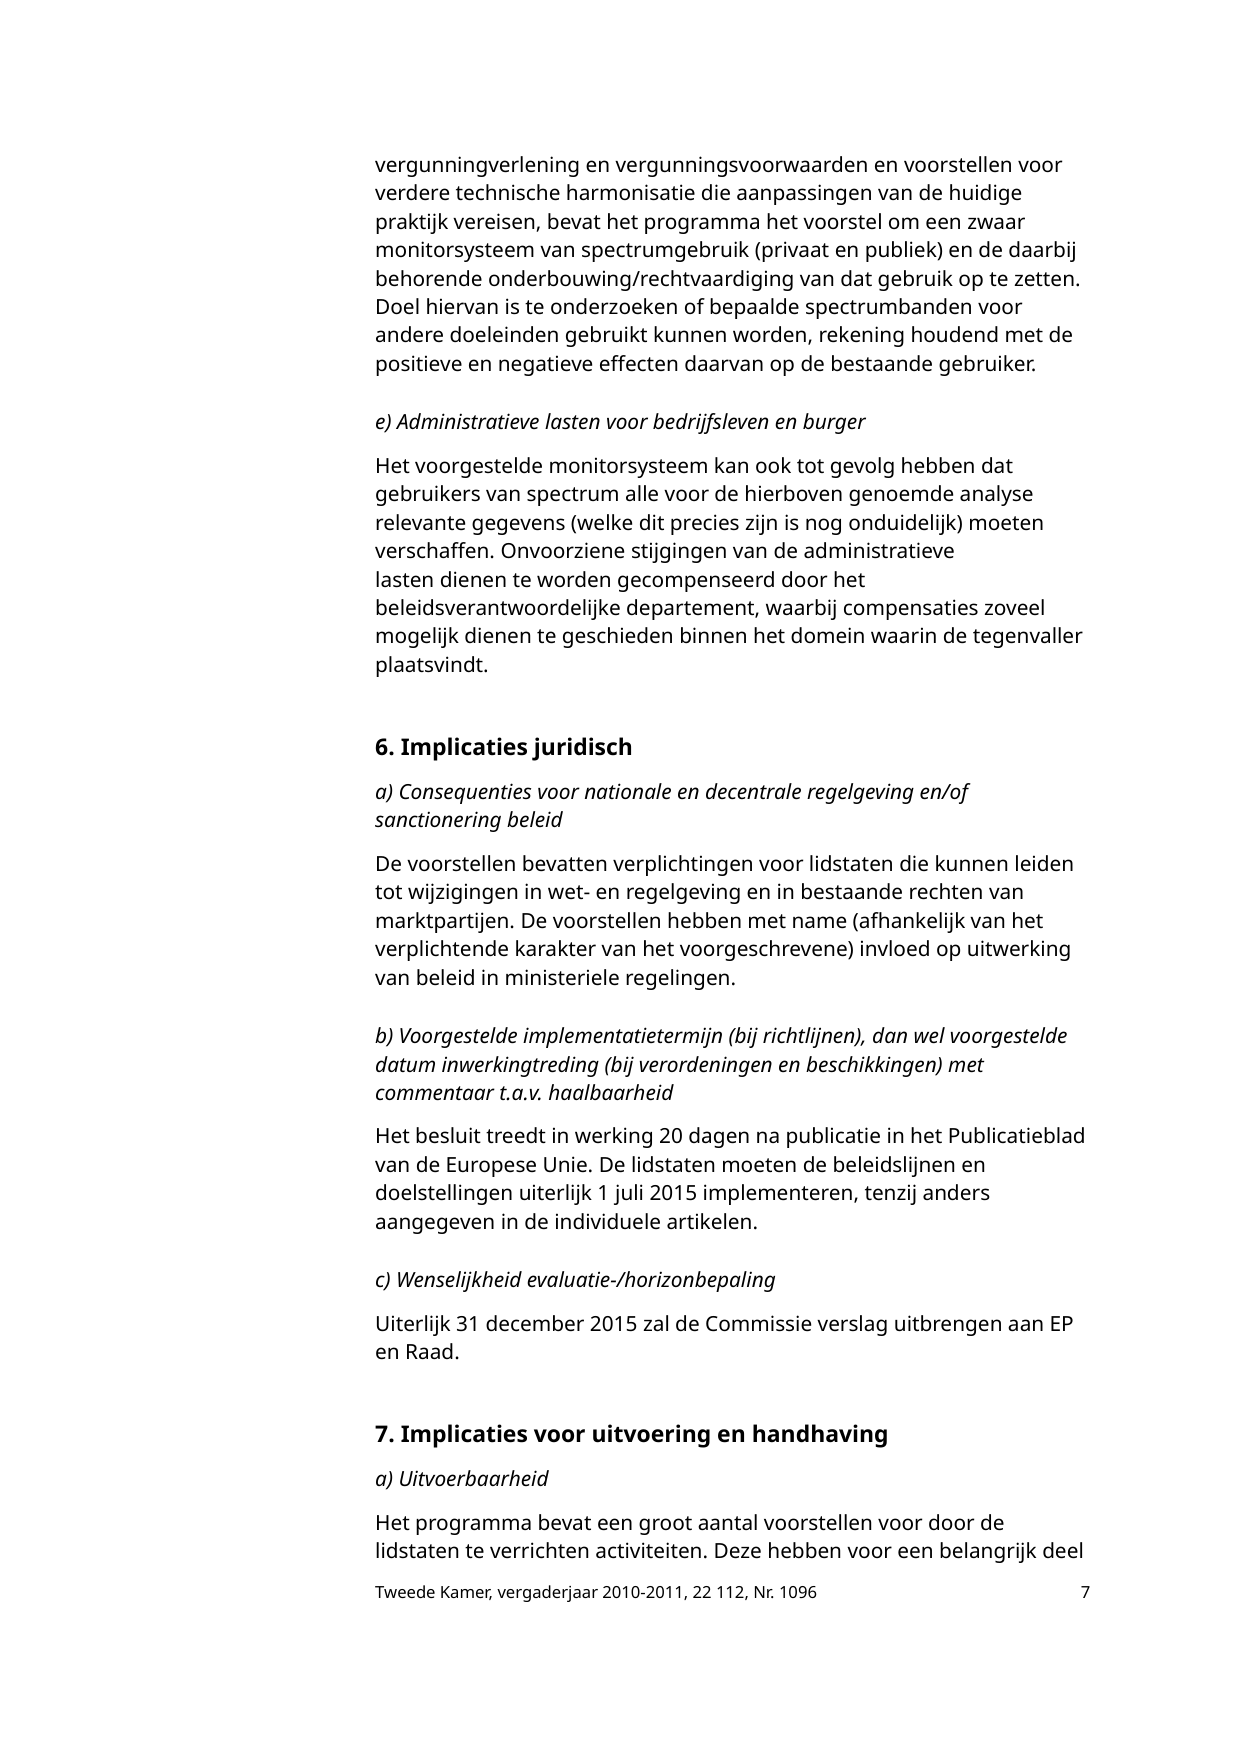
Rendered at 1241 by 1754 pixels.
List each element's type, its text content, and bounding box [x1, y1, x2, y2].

text Het besluit treedt in werking 20 dagen na publicatie in het Publicatieblad van de Europese Unie. De lidstaten moeten de beleidslijnen en doelstellingen uiterlijk 1 juli 2015 implementeren, tenzij anders aangegeven in de individuele artikelen. [375, 1122, 1090, 1235]
subtitle 7. Implicaties voor uitvoering en handhaving [375, 1418, 1090, 1449]
subtitle 6. Implicaties juridisch [375, 731, 1090, 762]
text e) Administratieve lasten voor bedrijfsleven en burger [375, 407, 1090, 436]
text a) Uitvoerbaarheid [375, 1464, 1090, 1493]
text Uiterlijk 31 december 2015 zal de Commissie verslag uitbrengen aan EP en Raad. [375, 1309, 1090, 1366]
text Het programma bevat een groot aantal voorstellen voor door de lidstaten te verrichten activiteiten. Deze hebben voor een belangrijk deel [375, 1508, 1090, 1565]
text Het voorgestelde monitorsysteem kan ook tot gevolg hebben dat gebruikers van spectrum alle voor de hierboven genoemde analyse relevante gegevens (welke dit precies zijn is nog onduidelijk) moeten verschaffen. Onvoorziene stijgingen van de administratieve lasten dienen te worden gecompenseerd door het beleidsverantwoordelijke departement, waarbij compensaties zoveel mogelijk dienen te geschieden binnen het domein waarin de tegenvaller plaatsvindt. [375, 451, 1090, 678]
text b) Voorgestelde implementatietermijn (bij richtlijnen), dan wel voorgestelde datum inwerkingtreding (bij verordeningen en beschikkingen) met commentaar t.a.v. haalbaarheid [375, 1021, 1090, 1107]
text c) Wenselijkheid evaluatie-/horizonbepaling [375, 1265, 1090, 1294]
text vergunningverlening en vergunningsvoorwaarden en voorstellen voor verdere technische harmonisatie die aanpassingen van de huidige praktijk vereisen, bevat het programma het voorstel om een zwaar monitorsysteem van spectrumgebruik (privaat en publiek) en de daarbij behorende onderbouwing/rechtvaardiging van dat gebruik op te zetten. Doel hiervan is te onderzoeken of bepaalde spectrumbanden voor andere doeleinden gebruikt kunnen worden, rekening houdend met de positieve en negatieve effecten daarvan op de bestaande gebruiker. [375, 150, 1090, 377]
text De voorstellen bevatten verplichtingen voor lidstaten die kunnen leiden tot wijzigingen in wet- en regelgeving en in bestaande rechten van marktpartijen. De voorstellen hebben met name (afhankelijk van het verplichtende karakter van het voorgeschrevene) invloed op uitwerking van beleid in ministeriele regelingen. [375, 849, 1090, 991]
text a) Consequenties voor nationale en decentrale regelgeving en/of sanctionering beleid [375, 777, 1090, 834]
